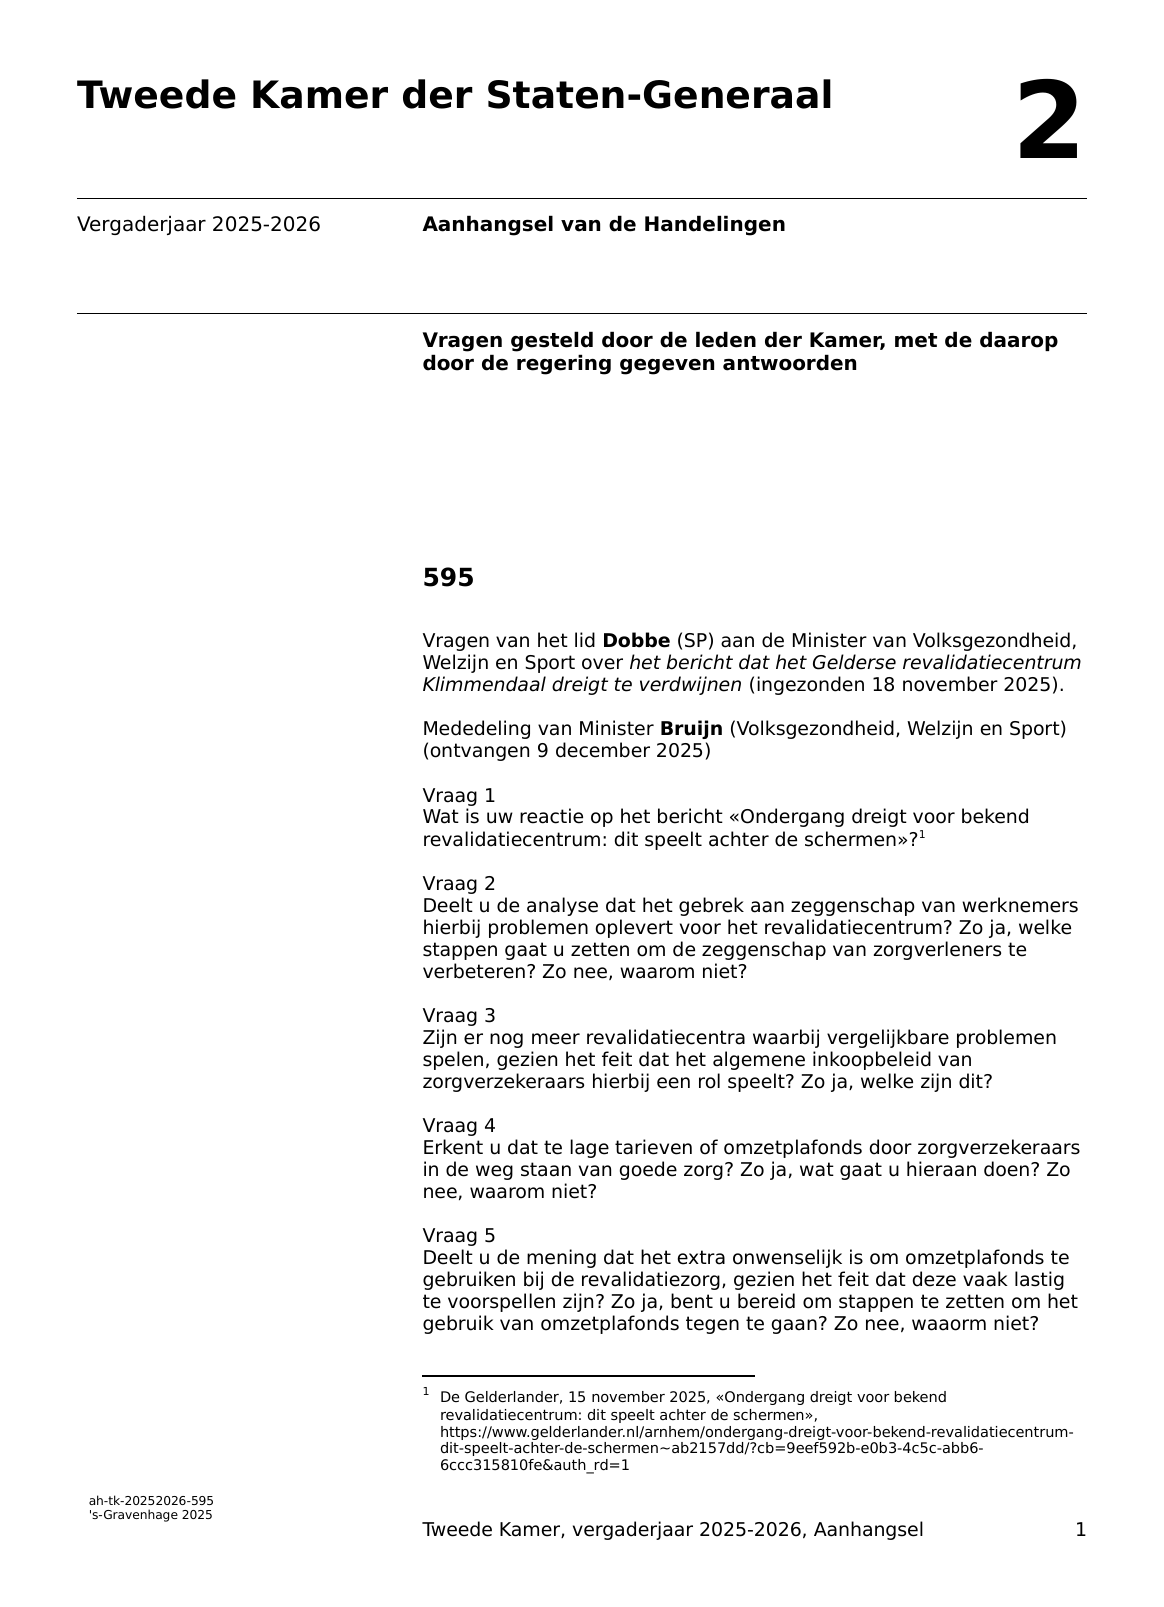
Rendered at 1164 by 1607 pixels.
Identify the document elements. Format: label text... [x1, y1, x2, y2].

text 's-Gravenhage 2025 [88, 1508, 323, 1522]
text ah-tk-20252026-595 [88, 1494, 323, 1508]
table_header 2 [886, 59, 1087, 198]
text Vraag 4 [422, 1115, 1087, 1137]
table_cell Vergaderjaar 2025-2026 [77, 199, 422, 313]
table_header Tweede Kamer der Staten-Generaal [77, 59, 886, 198]
table_cell Aanhangsel van de Handelingen [422, 199, 1087, 313]
text Wat is uw reactie op het bericht «Ondergang dreigt voor bekend revalidatiecentrum: dit speelt achter de schermen»? [422, 806, 1087, 850]
text Deelt u de mening dat het extra onwenselijk is om omzetplafonds te gebruiken bij de revalidatiezorg, gezien het feit dat deze vaak lastig te voorspellen zijn? Zo ja, bent u bereid om stappen te zetten om het gebruik van omzetplafonds tegen te gaan? Zo nee, waaorm niet? [422, 1247, 1087, 1335]
text Vraag 2 [422, 873, 1087, 894]
text Erkent u dat te lage tarieven of omzetplafonds door zorgverzekeraars in de weg staan van goede zorg? Zo ja, wat gaat u hieraan doen? Zo nee, waarom niet? [422, 1137, 1087, 1203]
text Deelt u de analyse dat het gebrek aan zeggenschap van werknemers hierbij problemen oplevert voor het revalidatiecentrum? Zo ja, welke stappen gaat u zetten om de zeggenschap van zorgverleners te verbeteren? Zo nee, waarom niet? [422, 894, 1087, 982]
text 595 [422, 563, 1087, 592]
text De Gelderlander, 15 november 2025, «Ondergang dreigt voor bekend revalidatiecentrum: dit speelt achter de schermen», https://www.gelderlander.nl/arnhem/ondergang-dreigt-voor-bekend-revalidatiecentrum-dit-speelt-achter-de-schermen~ab2157dd/?cb=9eef592b-e0b3-4c5c-abb6-6ccc315810fe&auth_rd=1 [422, 1385, 1087, 1474]
text Vraag 3 [422, 1005, 1087, 1027]
text Mededeling van Minister Bruijn (Volksgezondheid, Welzijn en Sport) (ontvangen 9 december 2025) [422, 718, 1087, 762]
text Vragen van het lid Dobbe (SP) aan de Minister van Volksgezondheid, Welzijn en Sport over het bericht dat het Gelderse revalidatiecentrum Klimmendaal dreigt te verdwijnen (ingezonden 18 november 2025). [422, 630, 1087, 696]
table_cell [77, 314, 422, 375]
table_cell Vragen gesteld door de leden der Kamer, met de daarop door de regering gegeven antwoorden [422, 314, 1087, 375]
text Vraag 1 [422, 784, 1087, 806]
text Zijn er nog meer revalidatiecentra waarbij vergelijkbare problemen spelen, gezien het feit dat het algemene inkoopbeleid van zorgverzekeraars hierbij een rol speelt? Zo ja, welke zijn dit? [422, 1027, 1087, 1093]
text Vraag 5 [422, 1225, 1087, 1247]
